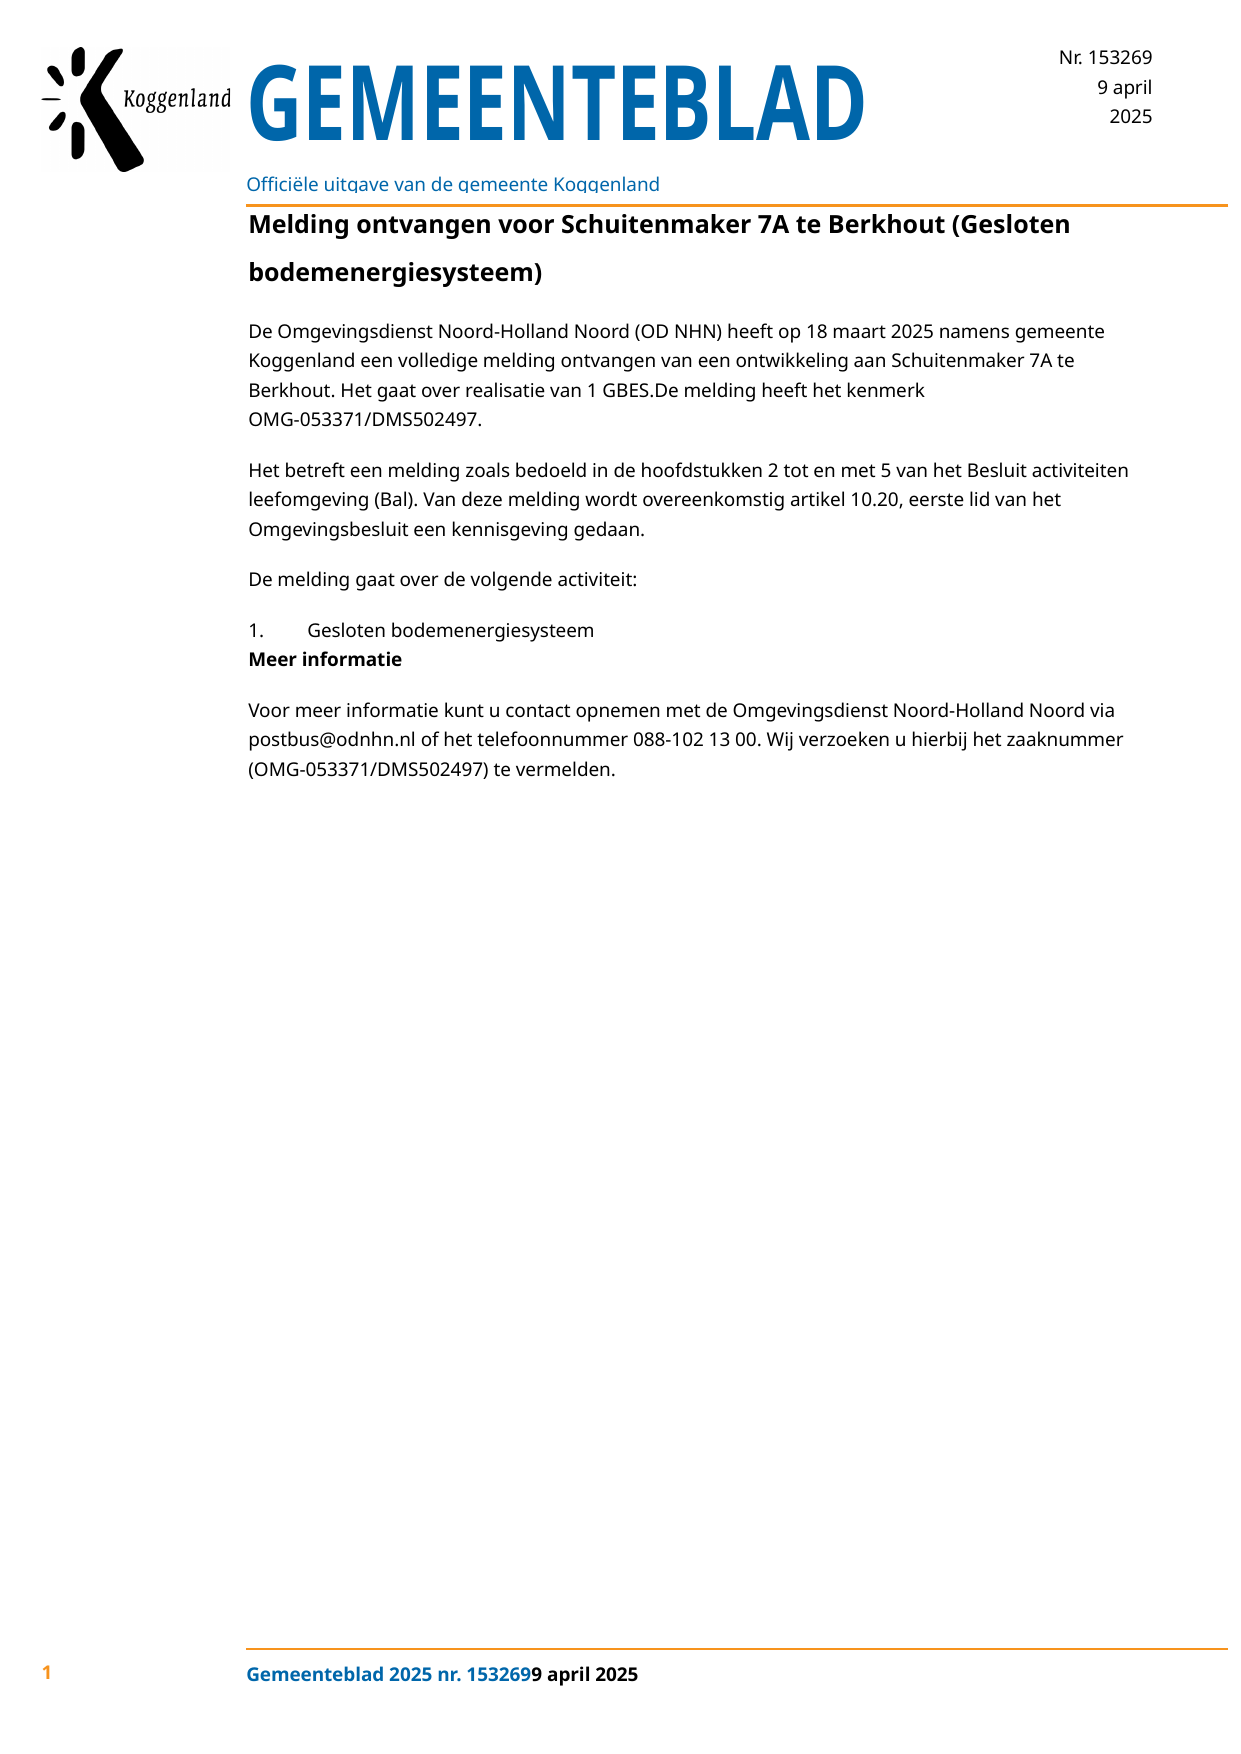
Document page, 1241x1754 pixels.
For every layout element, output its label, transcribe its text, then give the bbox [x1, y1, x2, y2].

picture [41, 47, 231, 172]
list Gesloten bodemenergiesysteem [248, 617, 1152, 643]
text De Omgevingsdienst Noord-Holland Noord (OD NHN) heeft op 18 maart 2025 namens gemeente Koggenland een volledige melding ontvangen van een ontwikkeling aan Schuitenmaker 7A te Berkhout. Het gaat over realisatie van 1 GBES.De melding heeft het kenmerk OMG-053371/DMS502497. [248, 318, 1152, 432]
text Voor meer informatie kunt u contact opnemen met de Omgevingsdienst Noord-Holland Noord via postbus@odnhn.nl of het telefoonnummer 088-102 13 00. Wij verzoeken u hierbij het zaaknummer (OMG-053371/DMS502497) te vermelden. [248, 697, 1152, 782]
text De melding gaat over de volgende activiteit: [248, 567, 1152, 592]
text Melding ontvangen voor Schuitenmaker 7A te Berkhout (Gesloten bodemenergiesysteem) [248, 207, 1152, 288]
text Het betreft een melding zoals bedoeld in de hoofdstukken 2 tot en met 5 van het Besluit activiteiten leefomgeving (Bal). Van deze melding wordt overeenkomstig artikel 10.20, eerste lid van het Omgevingsbesluit een kennisgeving gedaan. [248, 457, 1152, 542]
text Meer informatie [248, 647, 1152, 672]
